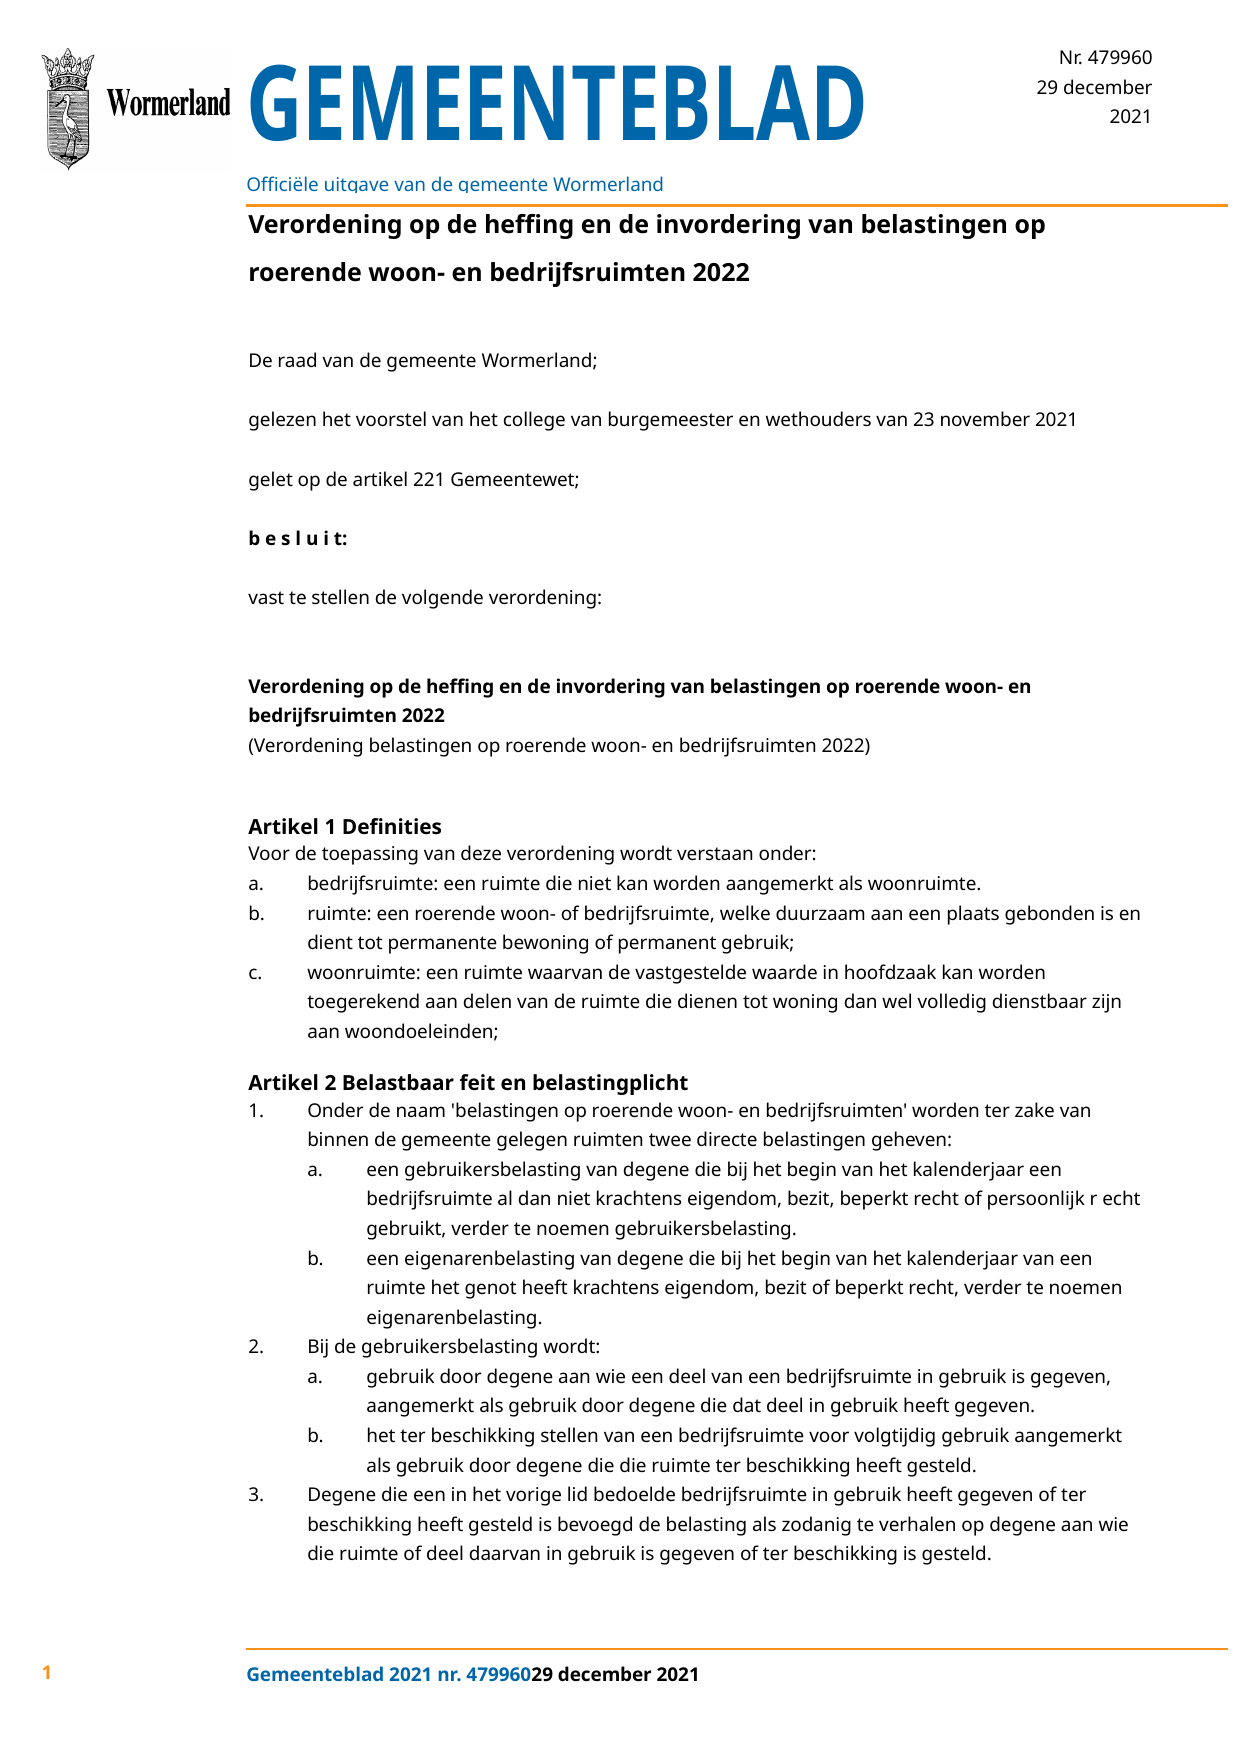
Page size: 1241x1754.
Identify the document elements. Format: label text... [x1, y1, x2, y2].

list ruimte: een roerende woon- of bedrijfsruimte, welke duurzaam aan een plaats gebonden is en dient tot permanente bewoning of permanent gebruik; [248, 900, 1152, 955]
text b e s l u i t: [248, 525, 1152, 551]
list Bij de gebruikersbelasting wordt: [248, 1333, 1152, 1359]
list een gebruikersbelasting van degene die bij het begin van het kalenderjaar een bedrijfsruimte al dan niet krachtens eigendom, bezit, beperkt recht of persoonlijk r echt gebruikt, verder te noemen gebruikersbelasting. [307, 1156, 1152, 1241]
list een eigenarenbelasting van degene die bij het begin van het kalenderjaar van een ruimte het genot heeft krachtens eigendom, bezit of beperkt recht, verder te noemen eigenarenbelasting. [307, 1245, 1152, 1330]
text Artikel 1 Definities [248, 812, 1152, 841]
text gelezen het voorstel van het college van burgemeester en wethouders van 23 november 2021 [248, 407, 1152, 432]
text vast te stellen de volgende verordening: [248, 584, 1152, 610]
text (Verordening belastingen op roerende woon- en bedrijfsruimten 2022) [248, 732, 1152, 758]
text Verordening op de heffing en de invordering van belastingen op roerende woon- en bedrijfsruimten 2022 [248, 207, 1152, 288]
list het ter beschikking stellen van een bedrijfsruimte voor volgtijdig gebruik aangemerkt als gebruik door degene die die ruimte ter beschikking heeft gesteld. [307, 1422, 1152, 1478]
picture [41, 47, 231, 172]
text Voor de toepassing van deze verordening wordt verstaan onder: [248, 841, 1152, 866]
text gelet op de artikel 221 Gemeentewet; [248, 466, 1152, 492]
list woonruimte: een ruimte waarvan de vastgestelde waarde in hoofdzaak kan worden toegerekend aan delen van de ruimte die dienen tot woning dan wel volledig dienstbaar zijn aan woondoeleinden; [248, 959, 1152, 1044]
text Artikel 2 Belastbaar feit en belastingplicht [248, 1068, 1152, 1097]
list bedrijfsruimte: een ruimte die niet kan worden aangemerkt als woonruimte. [248, 870, 1152, 896]
list gebruik door degene aan wie een deel van een bedrijfsruimte in gebruik is gegeven, aangemerkt als gebruik door degene die dat deel in gebruik heeft gegeven. [307, 1363, 1152, 1418]
text Verordening op de heffing en de invordering van belastingen op roerende woon- en bedrijfsruimten 2022 [248, 673, 1152, 728]
list Onder de naam 'belastingen op roerende woon- en bedrijfsruimten' worden ter zake van binnen de gemeente gelegen ruimten twee directe belastingen geheven: [248, 1097, 1152, 1152]
list Degene die een in het vorige lid bedoelde bedrijfsruimte in gebruik heeft gegeven of ter beschikking heeft gesteld is bevoegd de belasting als zodanig te verhalen op degene aan wie die ruimte of deel daarvan in gebruik is gegeven of ter beschikking is gesteld. [248, 1481, 1152, 1566]
text De raad van de gemeente Wormerland; [248, 347, 1152, 373]
